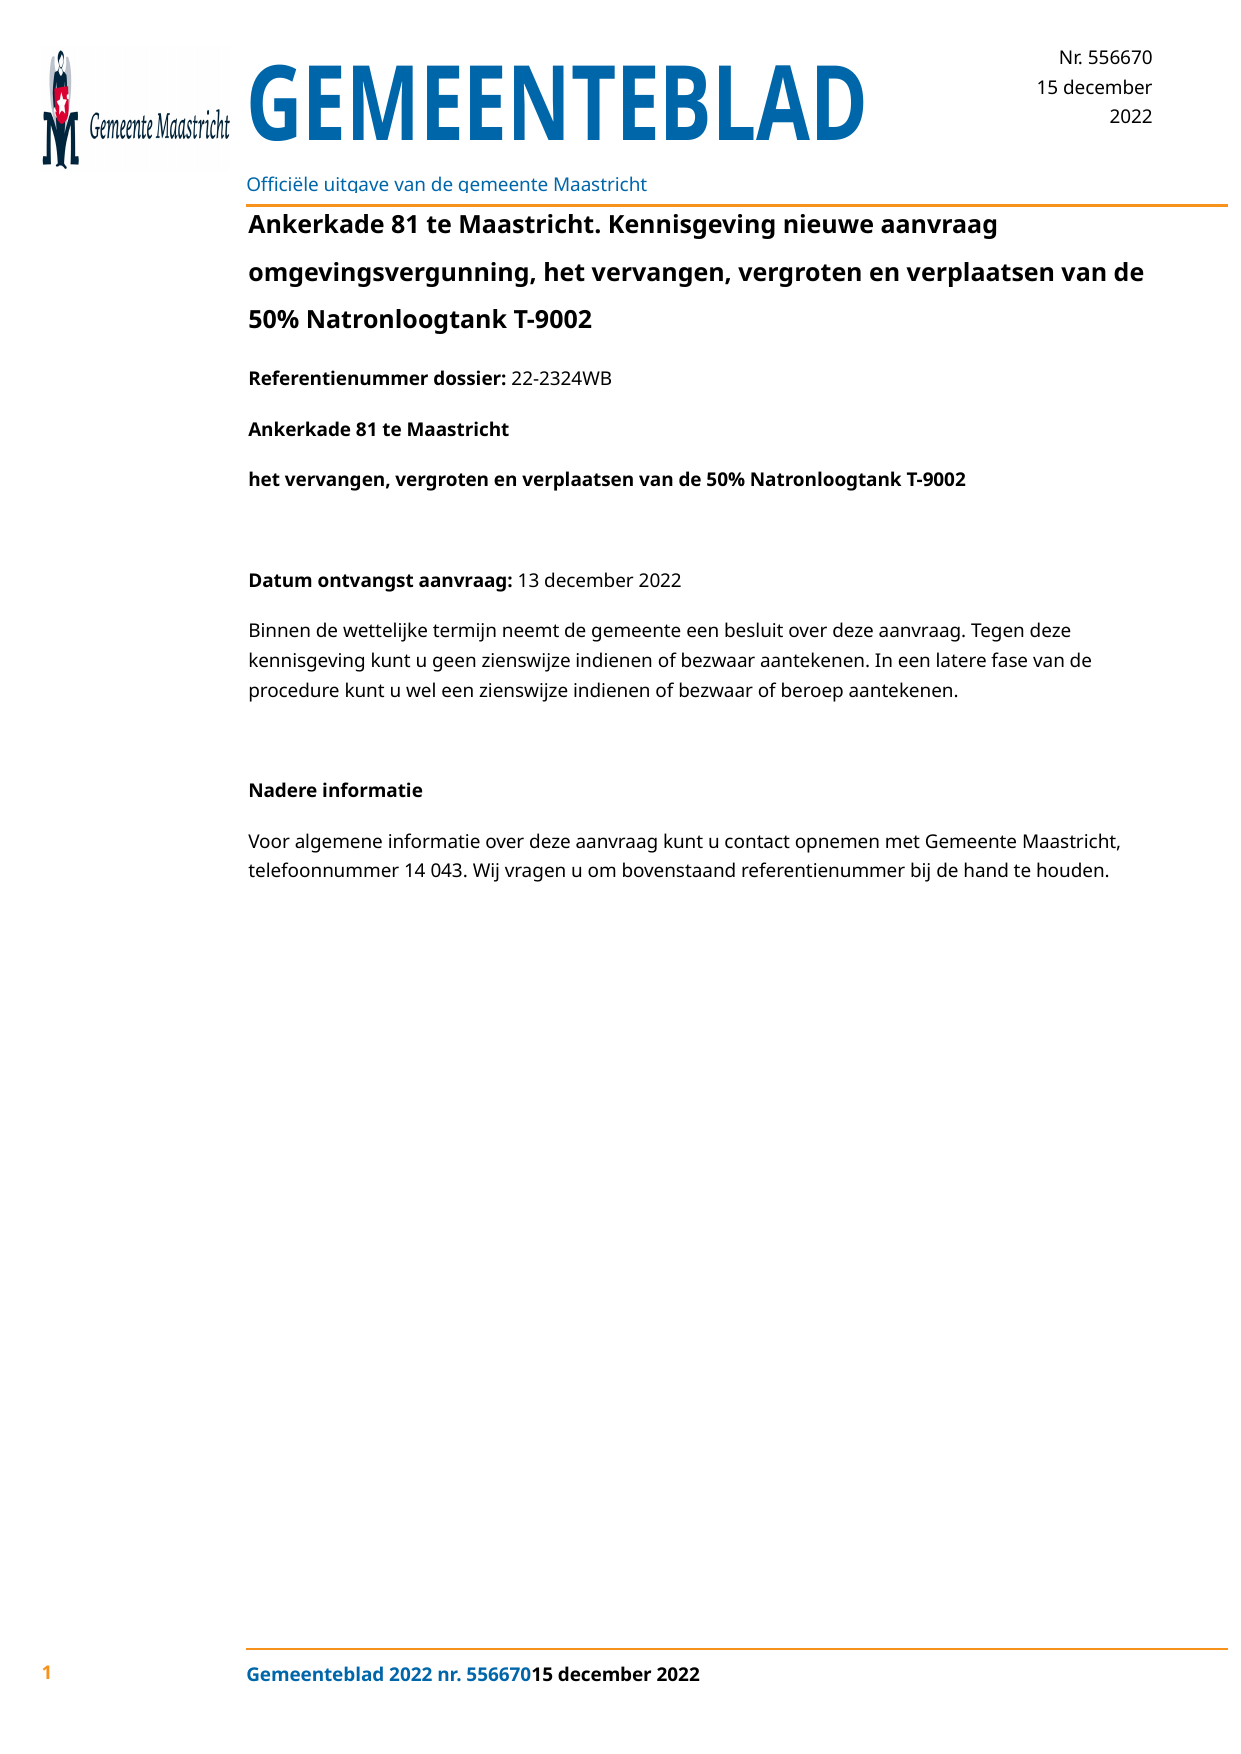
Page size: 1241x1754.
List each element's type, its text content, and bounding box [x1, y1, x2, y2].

text Voor algemene informatie over deze aanvraag kunt u contact opnemen met Gemeente Maastricht, telefoonnummer 14 043. Wij vragen u om bovenstaand referentienummer bij de hand te houden. [248, 828, 1152, 883]
text Datum ontvangst aanvraag: 13 december 2022 [248, 567, 1152, 593]
picture [41, 47, 231, 172]
text Ankerkade 81 te Maastricht. Kennisgeving nieuwe aanvraag omgevingsvergunning, het vervangen, vergroten en verplaatsen van de 50% Natronloogtank T-9002 [248, 207, 1152, 336]
text Binnen de wettelijke termijn neemt de gemeente een besluit over deze aanvraag. Tegen deze kennisgeving kunt u geen zienswijze indienen of bezwaar aantekenen. In een latere fase van de procedure kunt u wel een zienswijze indienen of bezwaar of beroep aantekenen. [248, 618, 1152, 702]
text Nadere informatie [248, 778, 1152, 803]
text Referentienummer dossier: 22-2324WB [248, 366, 1152, 391]
text het vervangen, vergroten en verplaatsen van de 50% Natronloogtank T-9002 [248, 466, 1152, 492]
text Ankerkade 81 te Maastricht [248, 416, 1152, 442]
